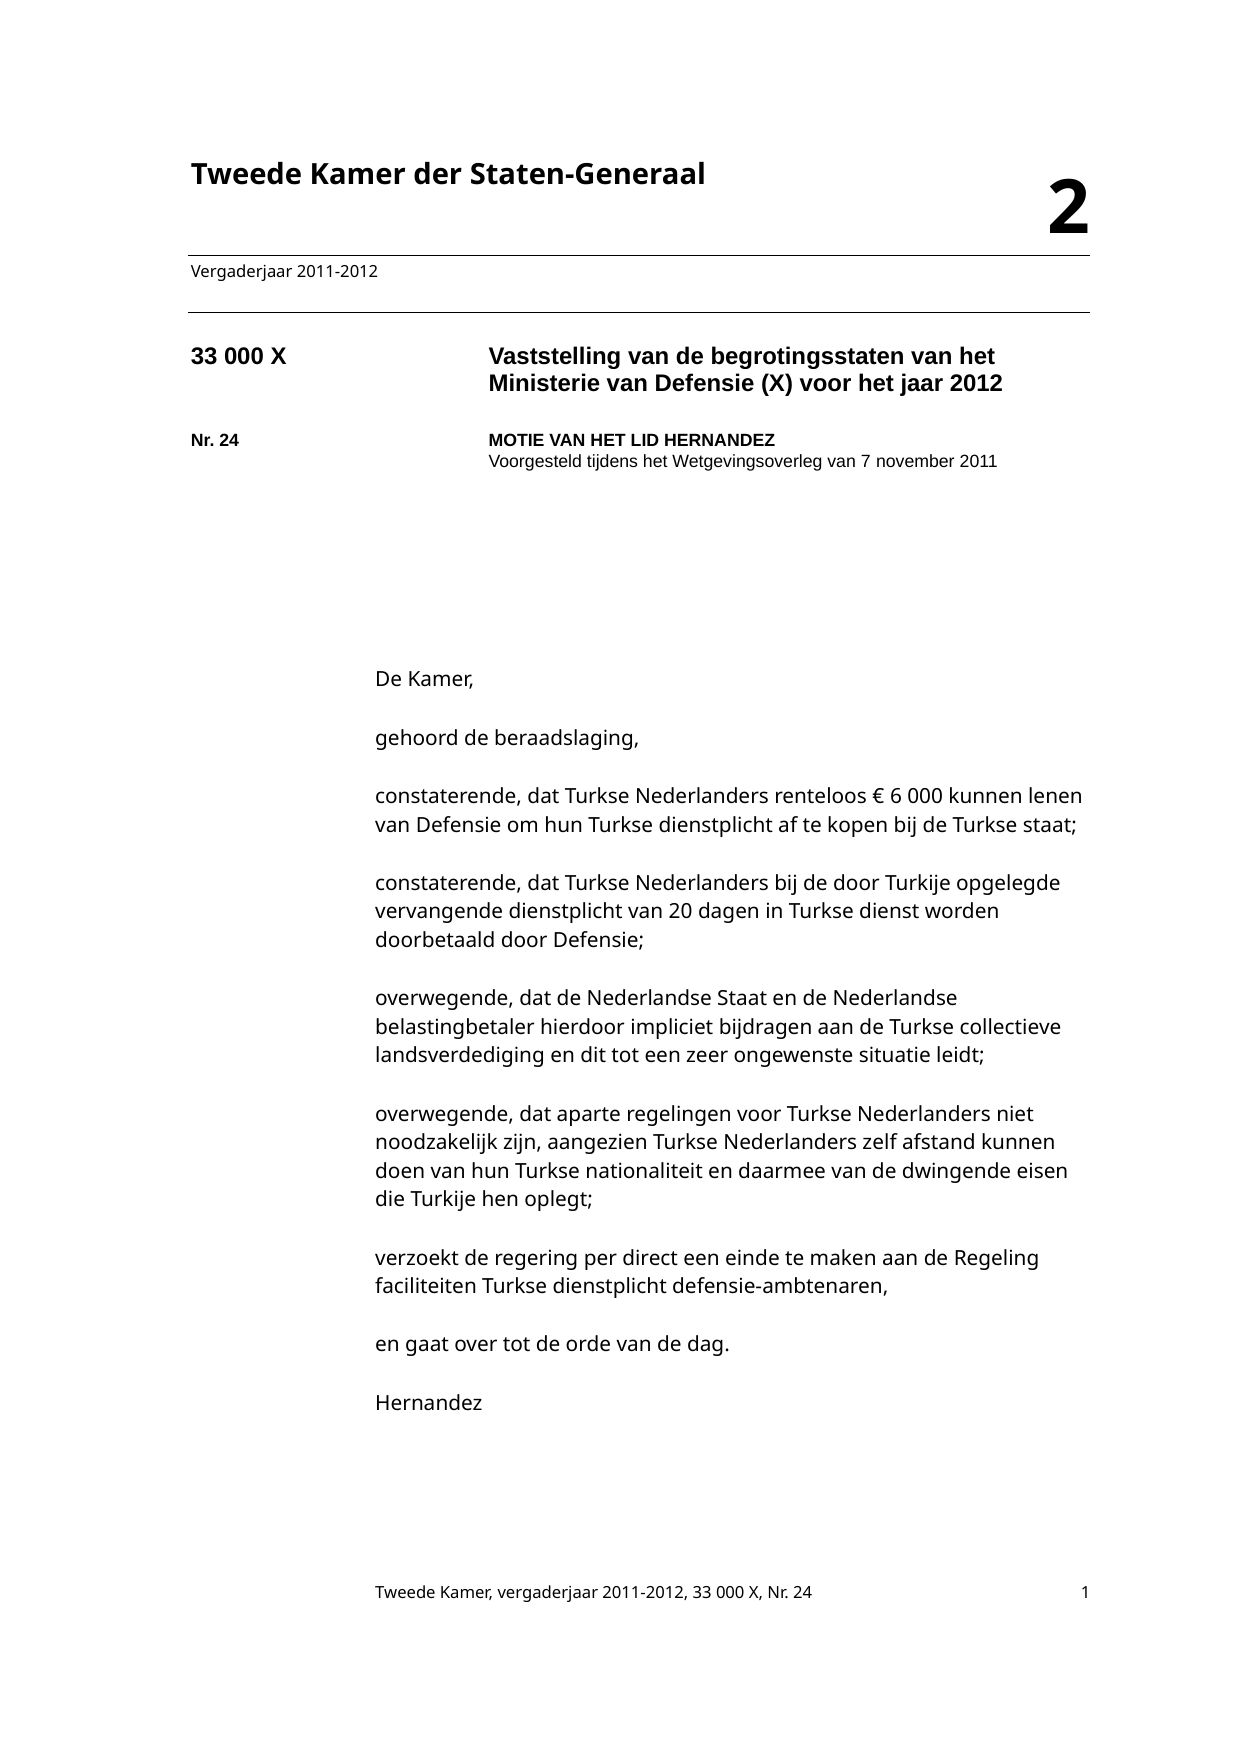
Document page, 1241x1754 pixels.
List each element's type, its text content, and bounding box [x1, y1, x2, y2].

table_cell Vaststelling van de begrotingsstaten van het Ministerie van Defensie (X) voor het jaar 2012 [485, 339, 1090, 427]
text gehoord de beraadslaging, [375, 723, 1090, 751]
table_cell [485, 313, 1090, 339]
table_cell [188, 313, 485, 339]
text en gaat over tot de orde van de dag. [375, 1329, 1090, 1358]
table_cell Vergaderjaar 2011-2012 [188, 256, 485, 312]
text De Kamer, [375, 664, 1090, 693]
table_cell Nr. 24 [188, 427, 485, 546]
text constaterende, dat Turkse Nederlanders renteloos € 6 000 kunnen lenen van Defensie om hun Turkse dienstplicht af te kopen bij de Turkse staat; [375, 781, 1090, 838]
text verzoekt de regering per direct een einde te maken aan de Regeling faciliteiten Turkse dienstplicht defensie-ambtenaren, [375, 1243, 1090, 1299]
text overwegende, dat aparte regelingen voor Turkse Nederlanders niet noodzakelijk zijn, aangezien Turkse Nederlanders zelf afstand kunnen doen van hun Turkse nationaliteit en daarmee van de dwingende eisen die Turkije hen oplegt; [375, 1099, 1090, 1213]
table_header Tweede Kamer der Staten-Generaal [188, 150, 909, 255]
text overwegende, dat de Nederlandse Staat en de Nederlandse belastingbetaler hierdoor impliciet bijdragen aan de Turkse collectieve landsverdediging en dit tot een zeer ongewenste situatie leidt; [375, 983, 1090, 1069]
table_cell MOTIE VAN HET LID HERNANDEZ Voorgesteld tijdens het Wetgevingsoverleg van 7 november 2011 [485, 427, 1090, 546]
table_cell 33 000 X [188, 339, 485, 427]
table_cell [485, 256, 1090, 312]
text constaterende, dat Turkse Nederlanders bij de door Turkije opgelegde vervangende dienstplicht van 20 dagen in Turkse dienst worden doorbetaald door Defensie; [375, 868, 1090, 953]
text Hernandez [375, 1388, 1090, 1416]
table_header 2 [910, 150, 1090, 255]
